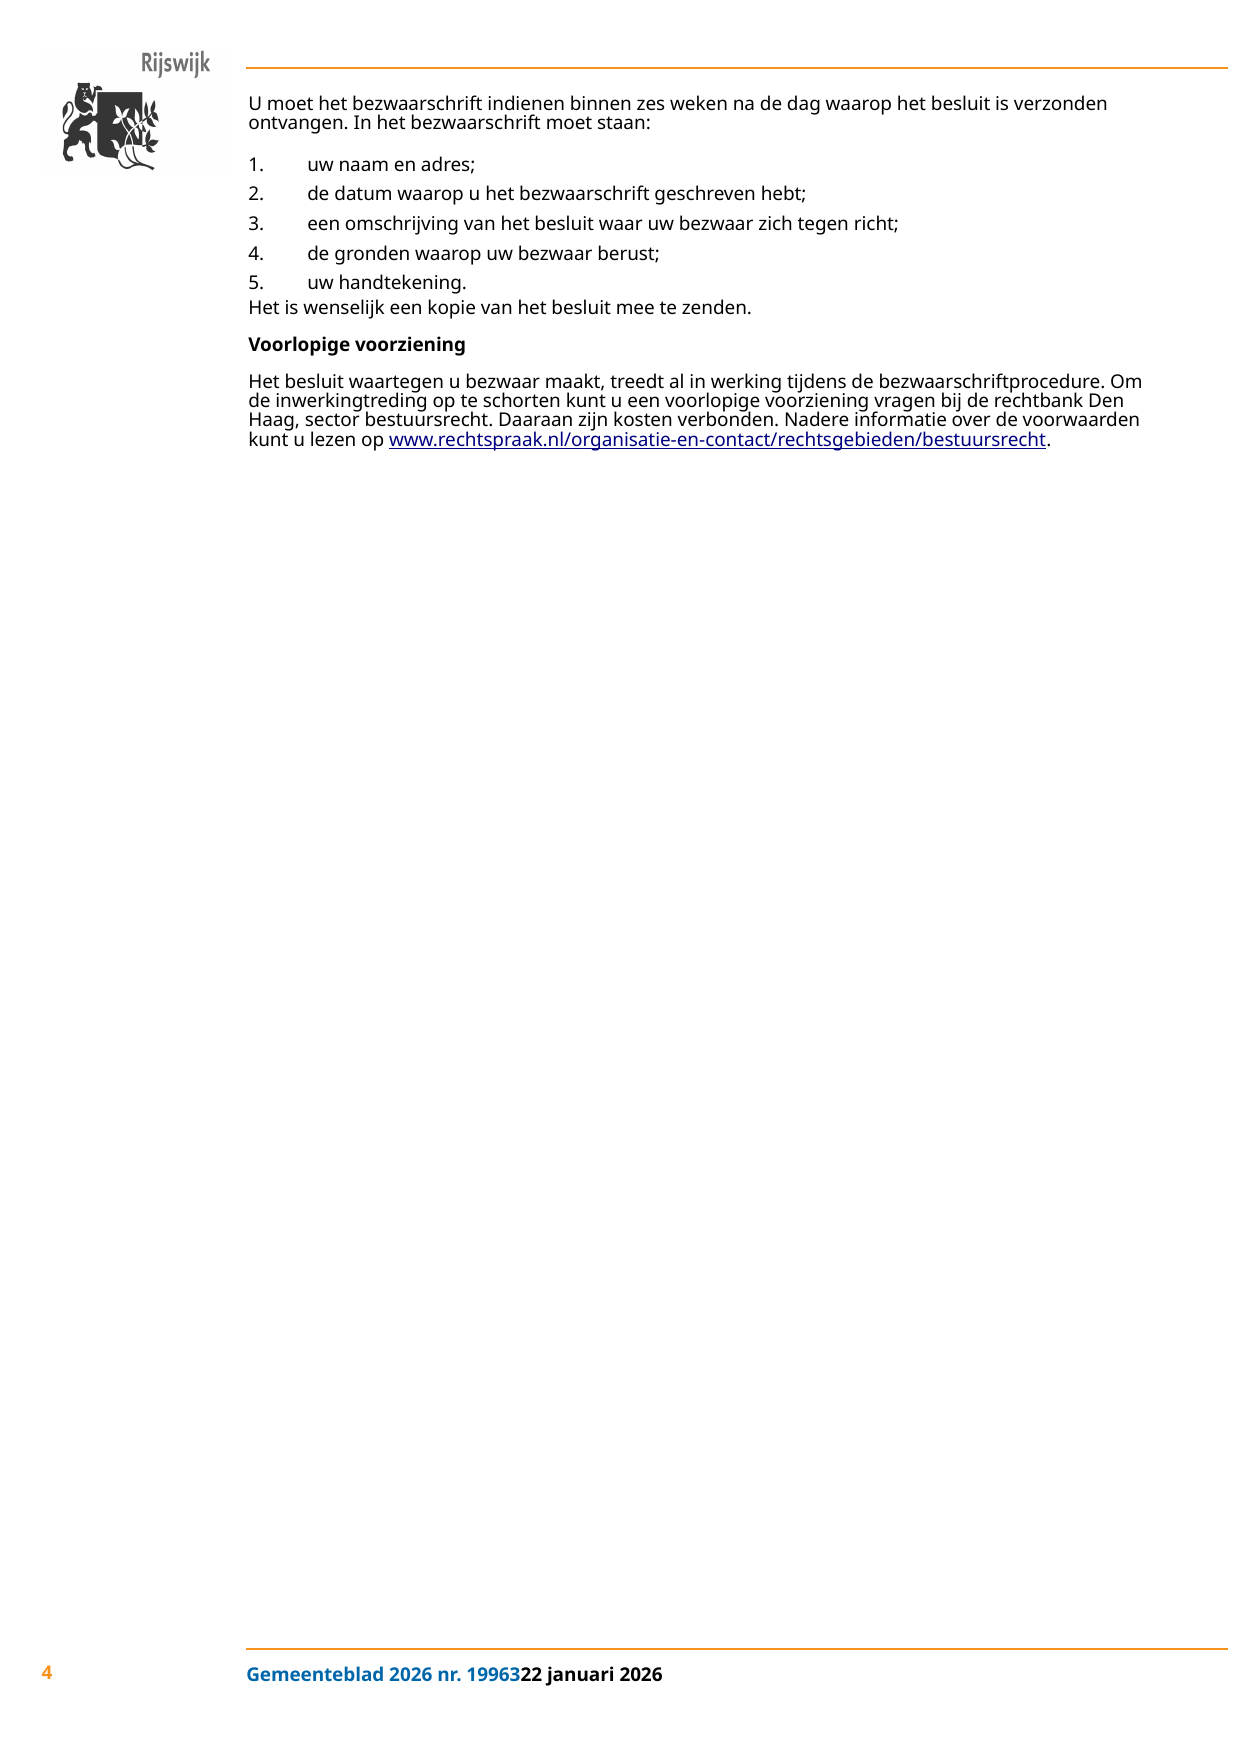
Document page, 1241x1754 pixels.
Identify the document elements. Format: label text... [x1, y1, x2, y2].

list uw handtekening. [248, 269, 1152, 295]
picture [41, 47, 231, 172]
list de datum waarop u het bezwaarschrift geschreven hebt; [248, 181, 1152, 206]
list de gronden waarop uw bezwaar berust; [248, 240, 1152, 266]
text Het besluit waartegen u bezwaar maakt, treedt al in werking tijdens de bezwaarschriftprocedure. Om de inwerkingtreding op te schorten kunt u een voorlopige voorziening vragen bij de rechtbank Den Haag, sector bestuursrecht. Daaraan zijn kosten verbonden. Nadere informatie over de voorwaarden kunt u lezen op www.rechtspraak.nl/organisatie-en-contact/rechtsgebieden/bestuursrecht. [248, 373, 1152, 450]
text Voorlopige voorziening [248, 336, 1152, 355]
text Het is wenselijk een kopie van het besluit mee te zenden. [248, 299, 1152, 318]
list een omschrijving van het besluit waar uw bezwaar zich tegen richt; [248, 210, 1152, 236]
list uw naam en adres; [248, 151, 1152, 177]
text U moet het bezwaarschrift indienen binnen zes weken na de dag waarop het besluit is verzonden ontvangen. In het bezwaarschrift moet staan: [248, 95, 1152, 133]
